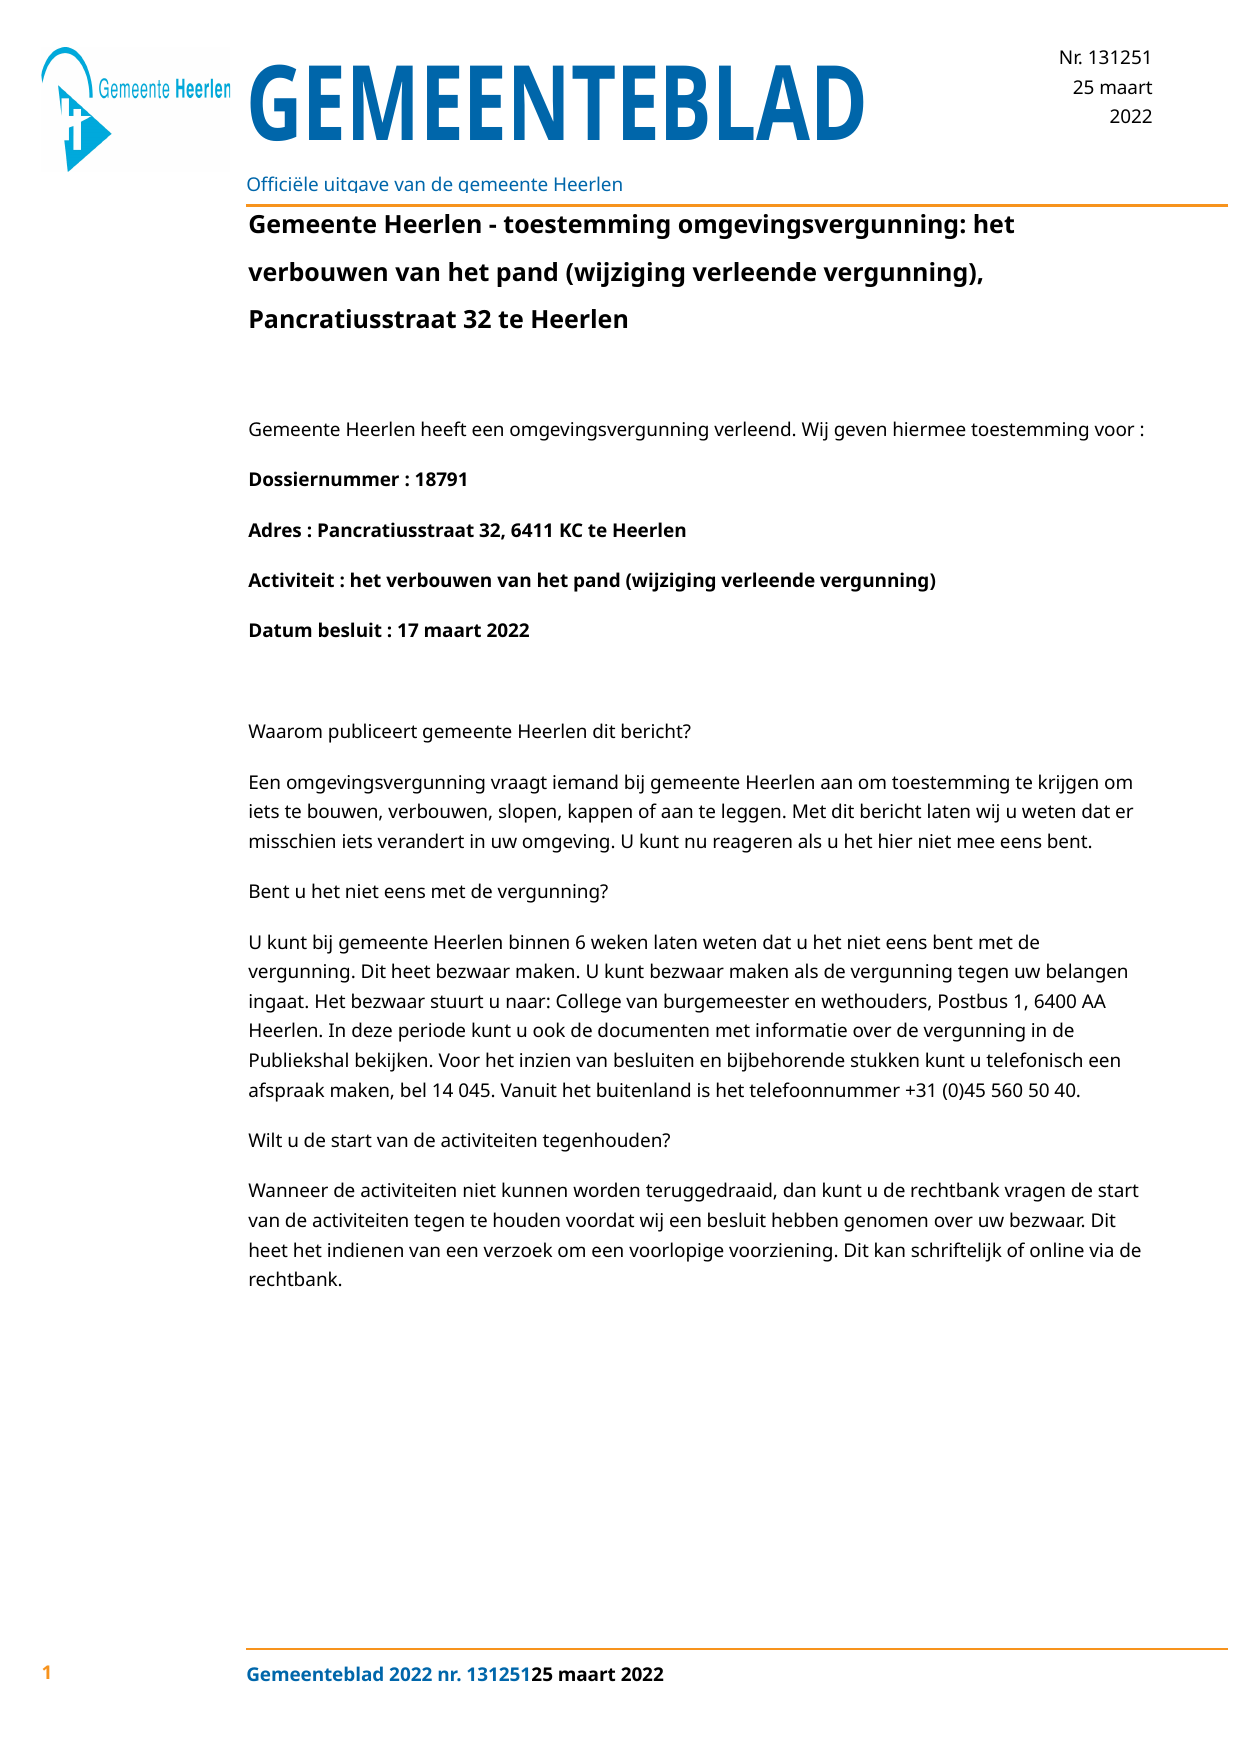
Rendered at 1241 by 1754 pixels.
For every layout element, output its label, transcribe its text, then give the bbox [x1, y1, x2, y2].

text Dossiernummer : 18791 [248, 466, 1152, 492]
text Een omgevingsvergunning vraagt iemand bij gemeente Heerlen aan om toestemming te krijgen om iets te bouwen, verbouwen, slopen, kappen of aan te leggen. Met dit bericht laten wij u weten dat er misschien iets verandert in uw omgeving. U kunt nu reageren als u het hier niet mee eens bent. [248, 769, 1152, 854]
text Adres : Pancratiusstraat 32, 6411 KC te Heerlen [248, 517, 1152, 542]
text Wilt u de start van de activiteiten tegenhouden? [248, 1127, 1152, 1153]
text Waarom publiceert gemeente Heerlen dit bericht? [248, 718, 1152, 744]
text Wanneer de activiteiten niet kunnen worden teruggedraaid, dan kunt u de rechtbank vragen de start van de activiteiten tegen te houden voordat wij een besluit hebben genomen over uw bezwaar. Dit heet het indienen van een verzoek om een voorlopige voorziening. Dit kan schriftelijk of online via de rechtbank. [248, 1178, 1152, 1292]
text Gemeente Heerlen heeft een omgevingsvergunning verleend. Wij geven hiermee toestemming voor : [248, 416, 1152, 442]
text U kunt bij gemeente Heerlen binnen 6 weken laten weten dat u het niet eens bent met de vergunning. Dit heet bezwaar maken. U kunt bezwaar maken als de vergunning tegen uw belangen ingaat. Het bezwaar stuurt u naar: College van burgemeester en wethouders, Postbus 1, 6400 AA Heerlen. In deze periode kunt u ook de documenten met informatie over de vergunning in de Publiekshal bekijken. Voor het inzien van besluiten en bijbehorende stukken kunt u telefonisch een afspraak maken, bel 14 045. Vanuit het buitenland is het telefoonnummer +31 (0)45 560 50 40. [248, 929, 1152, 1102]
text Gemeente Heerlen - toestemming omgevingsvergunning: het verbouwen van het pand (wijziging verleende vergunning), Pancratiusstraat 32 te Heerlen [248, 207, 1152, 336]
picture [41, 47, 59, 70]
text Datum besluit : 17 maart 2022 [248, 618, 1152, 643]
text Activiteit : het verbouwen van het pand (wijziging verleende vergunning) [248, 567, 1152, 593]
picture [41, 47, 231, 172]
text Bent u het niet eens met de vergunning? [248, 878, 1152, 904]
